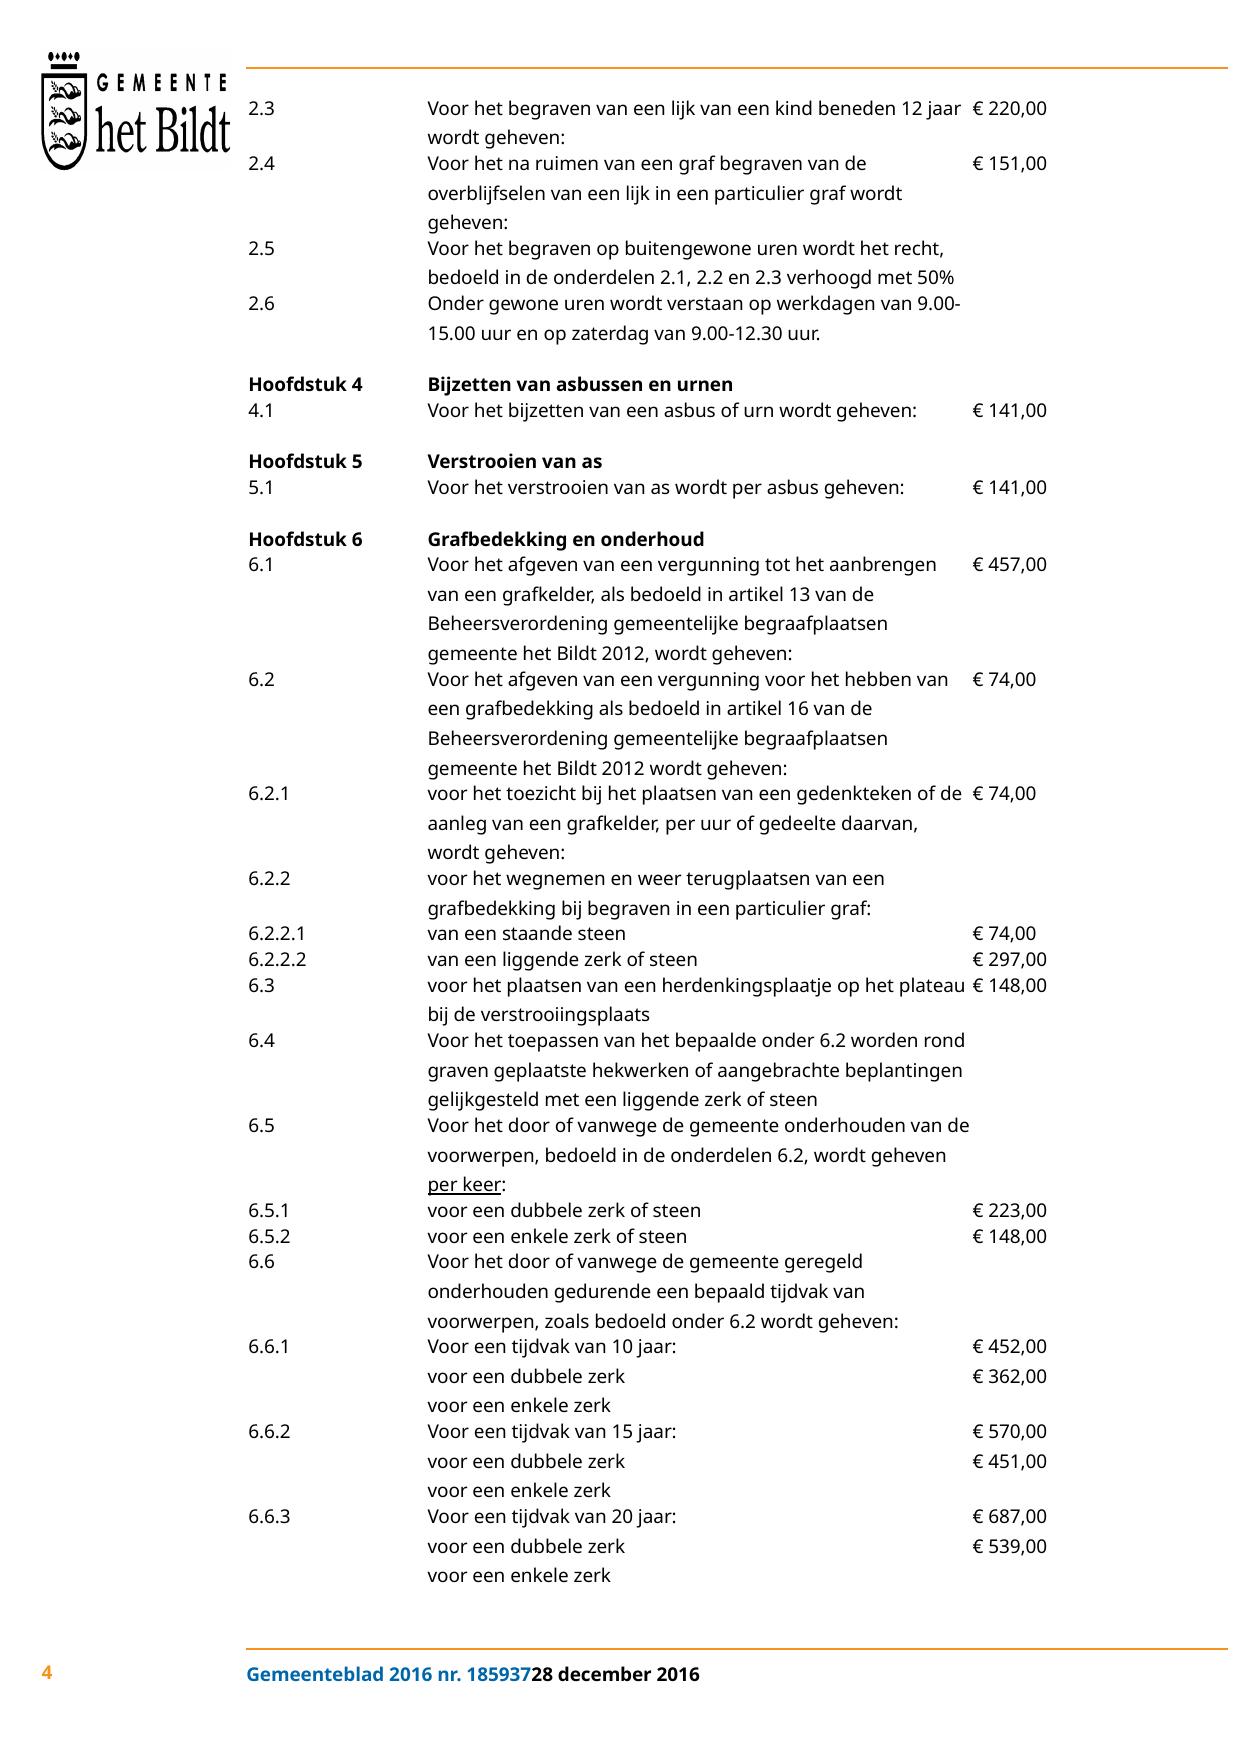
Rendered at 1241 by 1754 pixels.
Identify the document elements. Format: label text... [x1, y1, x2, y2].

table_cell 2.3 [248, 95, 427, 150]
table_cell € 297,00 [973, 946, 1152, 972]
table_cell [973, 500, 1152, 526]
table_cell Voor het na ruimen van een graf begraven van de overblijfselen van een lijk in een particulier graf wordt geheven: [427, 150, 972, 235]
table_cell 6.2.2.2 [248, 946, 427, 972]
table_cell Bijzetten van asbussen en urnen [427, 371, 972, 397]
table_cell Voor het door of vanwege de gemeente onderhouden van de voorwerpen, bedoeld in de onderdelen 6.2, wordt geheven per keer: [427, 1112, 972, 1197]
table_cell Hoofdstuk 6 [248, 526, 427, 551]
table_cell [248, 500, 427, 526]
picture [41, 47, 231, 172]
table_cell € 151,00 [973, 150, 1152, 235]
table_cell € 141,00 [973, 397, 1152, 423]
table_cell [973, 423, 1152, 448]
table_cell Onder gewone uren wordt verstaan op werkdagen van 9.00-15.00 uur en op zaterdag van 9.00-12.30 uur. [427, 290, 972, 346]
table_cell 6.2.1 [248, 780, 427, 865]
table_cell € 687,00 € 539,00 [973, 1503, 1152, 1588]
table_cell Voor het bijzetten van een asbus of urn wordt geheven: [427, 397, 972, 423]
table_cell € 74,00 [973, 780, 1152, 865]
table_cell Voor het begraven op buitengewone uren wordt het recht, bedoeld in de onderdelen 2.1, 2.2 en 2.3 verhoogd met 50% [427, 235, 972, 290]
table_cell [973, 865, 1152, 921]
table_cell € 223,00 [973, 1197, 1152, 1223]
table_cell [248, 423, 427, 448]
table_cell 6.2.2.1 [248, 921, 427, 946]
table_cell voor een dubbele zerk of steen [427, 1197, 972, 1223]
table_cell van een liggende zerk of steen [427, 946, 972, 972]
table_cell voor het wegnemen en weer terugplaatsen van een grafbedekking bij begraven in een particulier graf: [427, 865, 972, 921]
table_cell voor het toezicht bij het plaatsen van een gedenkteken of de aanleg van een grafkelder, per uur of gedeelte daarvan, wordt geheven: [427, 780, 972, 865]
table_cell Voor het toepassen van het bepaalde onder 6.2 worden rond graven geplaatste hekwerken of aangebrachte beplantingen gelijkgesteld met een liggende zerk of steen [427, 1028, 972, 1112]
table_cell [973, 449, 1152, 474]
table_cell Voor het begraven van een lijk van een kind beneden 12 jaar wordt geheven: [427, 95, 972, 150]
table_cell € 220,00 [973, 95, 1152, 150]
table_cell [973, 1249, 1152, 1333]
table_cell Voor het afgeven van een vergunning tot het aanbrengen van een grafkelder, als bedoeld in artikel 13 van de Beheersverordening gemeentelijke begraafplaatsen gemeente het Bildt 2012, wordt geheven: [427, 551, 972, 666]
table_cell Hoofdstuk 4 [248, 371, 427, 397]
table_cell [427, 346, 972, 371]
table_cell € 148,00 [973, 1223, 1152, 1249]
table_cell 2.5 [248, 235, 427, 290]
table_cell 6.5.2 [248, 1223, 427, 1249]
table_cell [427, 500, 972, 526]
table_cell [973, 235, 1152, 290]
table_cell 2.6 [248, 290, 427, 346]
table_cell voor het plaatsen van een herdenkingsplaatje op het plateau bij de verstrooiingsplaats [427, 972, 972, 1027]
table_cell Grafbedekking en onderhoud [427, 526, 972, 551]
table_cell Voor het verstrooien van as wordt per asbus geheven: [427, 474, 972, 500]
table_cell € 74,00 [973, 666, 1152, 780]
table_cell 6.6.1 [248, 1334, 427, 1418]
table_cell € 457,00 [973, 551, 1152, 666]
table_cell Voor een tijdvak van 10 jaar: voor een dubbele zerk voor een enkele zerk [427, 1334, 972, 1418]
table_cell 2.4 [248, 150, 427, 235]
table_cell Voor een tijdvak van 15 jaar: voor een dubbele zerk voor een enkele zerk [427, 1419, 972, 1503]
table_cell € 148,00 [973, 972, 1152, 1027]
table_cell Verstrooien van as [427, 449, 972, 474]
table_cell € 74,00 [973, 921, 1152, 946]
table_cell [248, 346, 427, 371]
table_cell 6.1 [248, 551, 427, 666]
table_cell 6.6.3 [248, 1503, 427, 1588]
table_cell [973, 526, 1152, 551]
table_cell Voor een tijdvak van 20 jaar: voor een dubbele zerk voor een enkele zerk [427, 1503, 972, 1588]
table_cell [973, 290, 1152, 346]
table_cell [973, 1112, 1152, 1197]
table_cell [427, 423, 972, 448]
table_cell 6.2.2 [248, 865, 427, 921]
table_cell Voor het afgeven van een vergunning voor het hebben van een grafbedekking als bedoeld in artikel 16 van de Beheersverordening gemeentelijke begraafplaatsen gemeente het Bildt 2012 wordt geheven: [427, 666, 972, 780]
table_cell 4.1 [248, 397, 427, 423]
table_cell 6.5.1 [248, 1197, 427, 1223]
table_cell Voor het door of vanwege de gemeente geregeld onderhouden gedurende een bepaald tijdvak van voorwerpen, zoals bedoeld onder 6.2 wordt geheven: [427, 1249, 972, 1333]
table_cell 6.2 [248, 666, 427, 780]
table_cell € 141,00 [973, 474, 1152, 500]
table_cell 6.6.2 [248, 1419, 427, 1503]
table_cell voor een enkele zerk of steen [427, 1223, 972, 1249]
table_cell [973, 346, 1152, 371]
table_cell 5.1 [248, 474, 427, 500]
table_cell 6.3 [248, 972, 427, 1027]
table_cell Hoofdstuk 5 [248, 449, 427, 474]
table_cell [973, 371, 1152, 397]
table_cell van een staande steen [427, 921, 972, 946]
table_cell € 452,00 € 362,00 [973, 1334, 1152, 1418]
table_cell [973, 1028, 1152, 1112]
table_cell 6.6 [248, 1249, 427, 1333]
table_cell € 570,00 € 451,00 [973, 1419, 1152, 1503]
table_cell 6.4 [248, 1028, 427, 1112]
table_cell 6.5 [248, 1112, 427, 1197]
